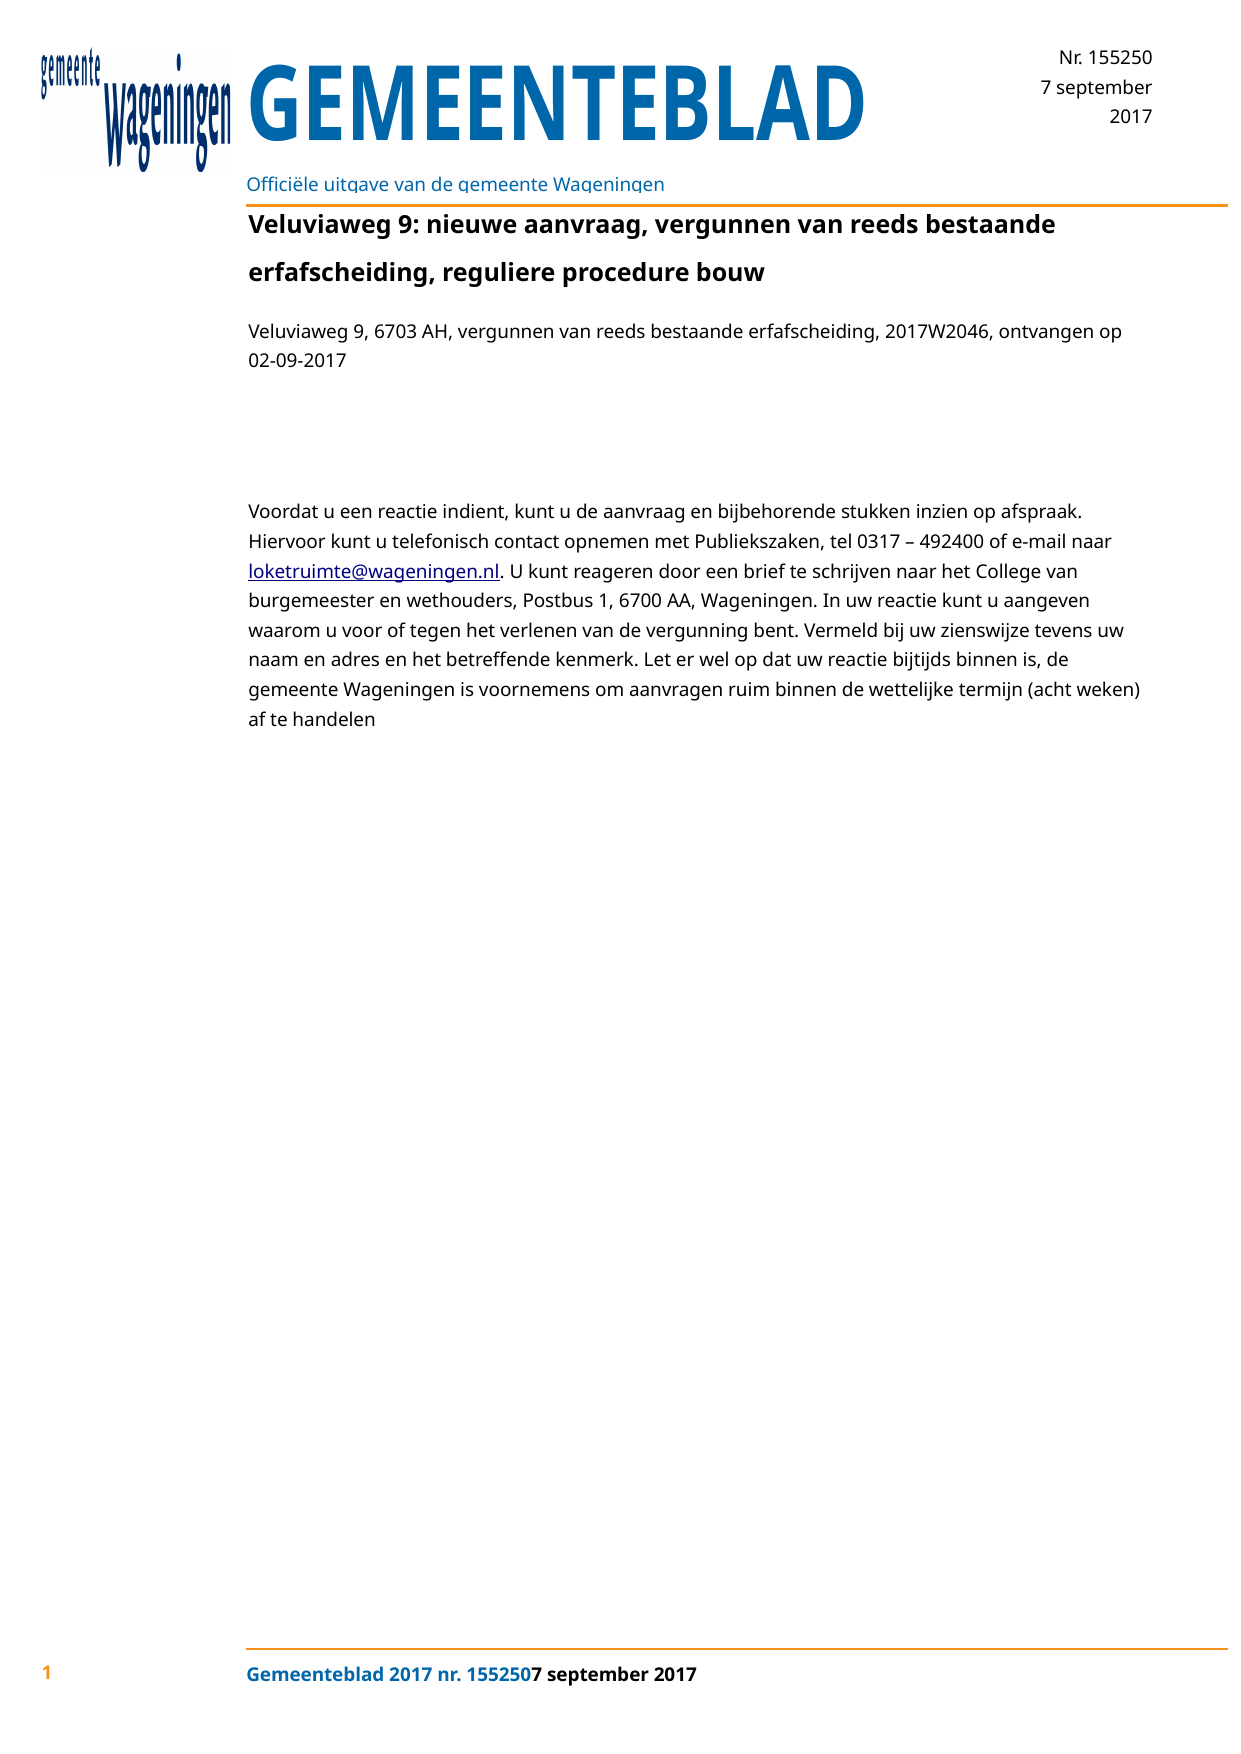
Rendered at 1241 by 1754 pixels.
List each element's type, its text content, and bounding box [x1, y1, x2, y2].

text Veluviaweg 9, 6703 AH, vergunnen van reeds bestaande erfafscheiding, 2017W2046, ontvangen op 02-09-2017 [248, 318, 1152, 373]
text Voordat u een reactie indient, kunt u de aanvraag en bijbehorende stukken inzien op afspraak. Hiervoor kunt u telefonisch contact opnemen met Publiekszaken, tel 0317 – 492400 of e-mail naar loketruimte@wageningen.nl. U kunt reageren door een brief te schrijven naar het College van burgemeester en wethouders, Postbus 1, 6700 AA, Wageningen. In uw reactie kunt u aangeven waarom u voor of tegen het verlenen van de vergunning bent. Vermeld bij uw zienswijze tevens uw naam en adres en het betreffende kenmerk. Let er wel op dat uw reactie bijtijds binnen is, de gemeente Wageningen is voornemens om aanvragen ruim binnen de wettelijke termijn (acht weken) af te handelen [248, 499, 1152, 732]
picture [41, 47, 231, 172]
text Veluviaweg 9: nieuwe aanvraag, vergunnen van reeds bestaande erfafscheiding, reguliere procedure bouw [248, 207, 1152, 288]
